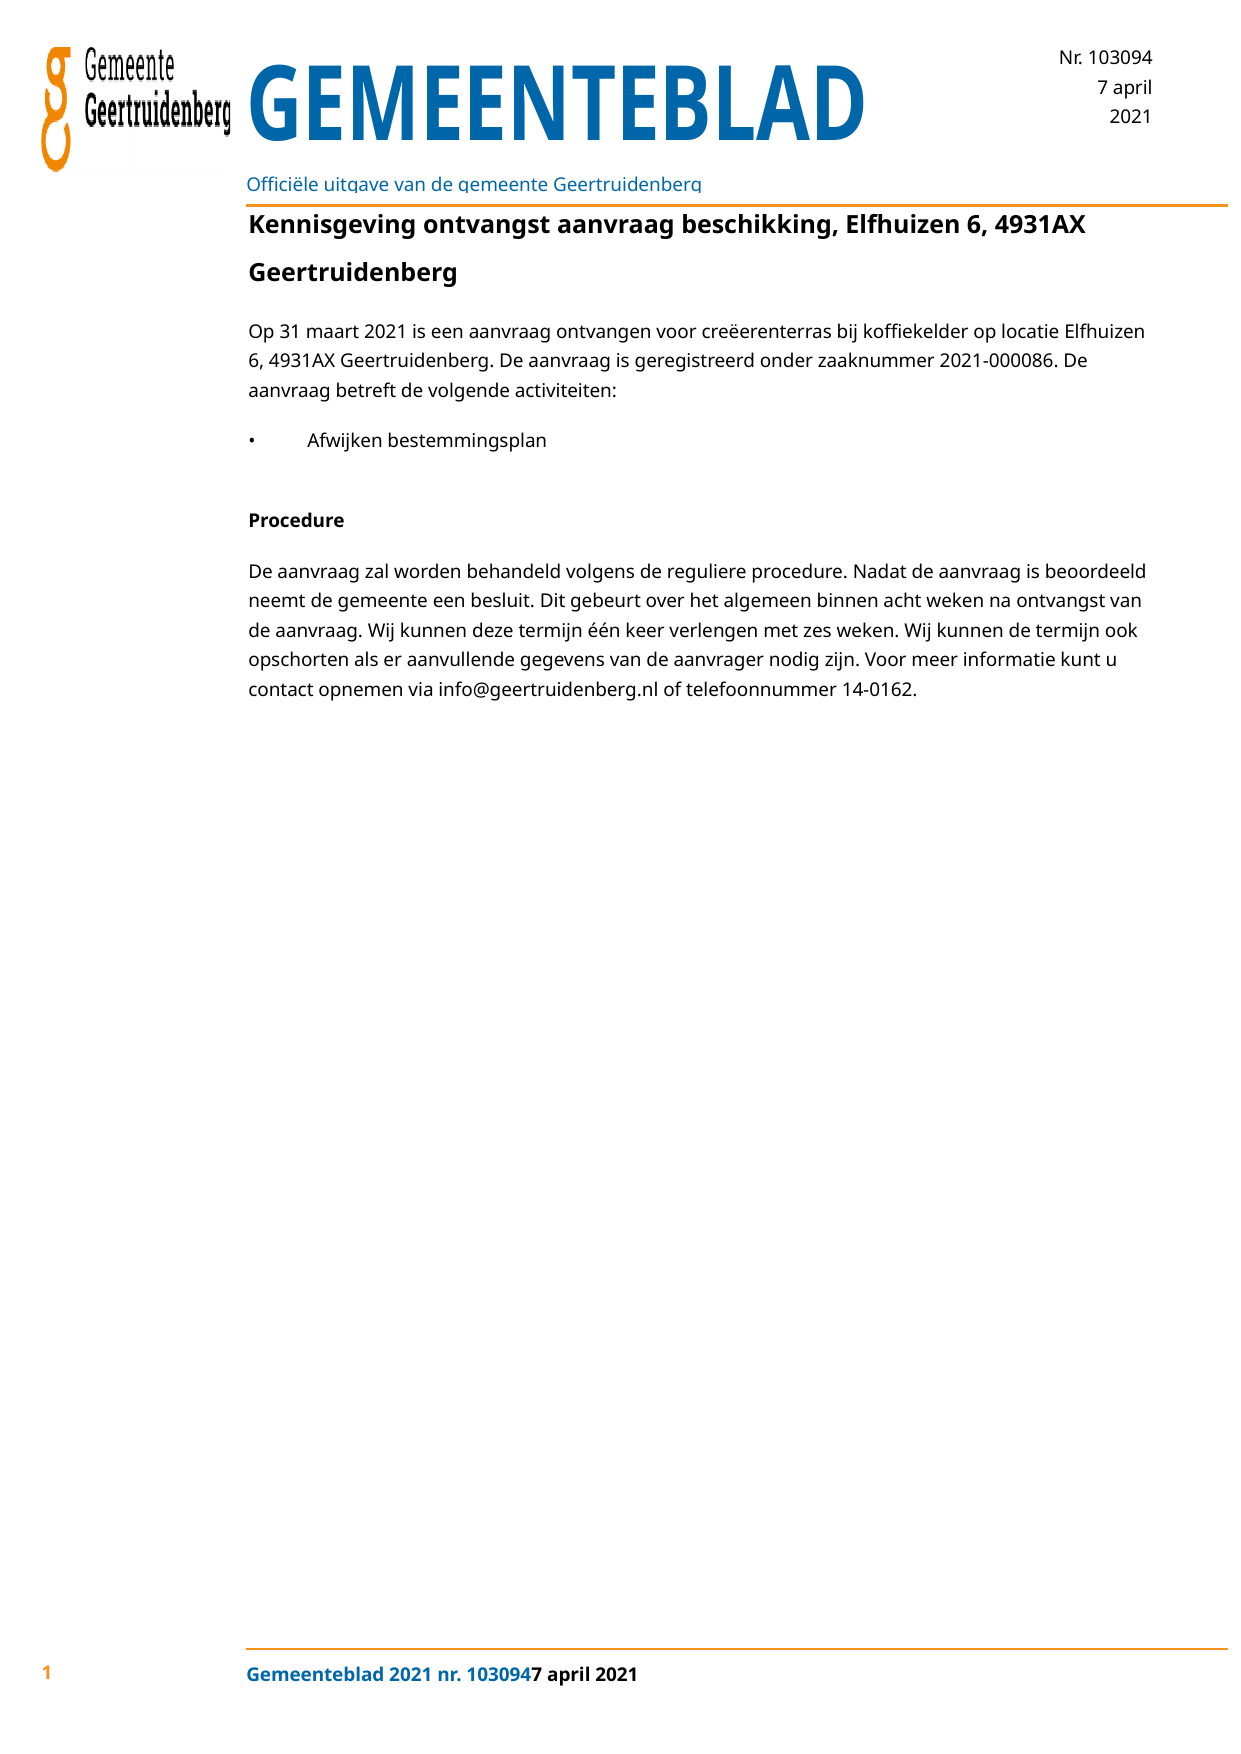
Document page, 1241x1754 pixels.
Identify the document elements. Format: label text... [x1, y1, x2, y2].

list Afwijken bestemmingsplan [248, 427, 1152, 453]
picture [41, 47, 231, 172]
text Kennisgeving ontvangst aanvraag beschikking, Elfhuizen 6, 4931AX Geertruidenberg [248, 207, 1152, 288]
text Procedure [248, 507, 1152, 533]
text Op 31 maart 2021 is een aanvraag ontvangen voor creëerenterras bij koffiekelder op locatie Elfhuizen 6, 4931AX Geertruidenberg. De aanvraag is geregistreerd onder zaaknummer 2021-000086. De aanvraag betreft de volgende activiteiten: [248, 318, 1152, 403]
text De aanvraag zal worden behandeld volgens de reguliere procedure. Nadat de aanvraag is beoordeeld neemt de gemeente een besluit. Dit gebeurt over het algemeen binnen acht weken na ontvangst van de aanvraag. Wij kunnen deze termijn één keer verlengen met zes weken. Wij kunnen de termijn ook opschorten als er aanvullende gegevens van de aanvrager nodig zijn. Voor meer informatie kunt u contact opnemen via info@geertruidenberg.nl of telefoonnummer 14-0162. [248, 558, 1152, 702]
